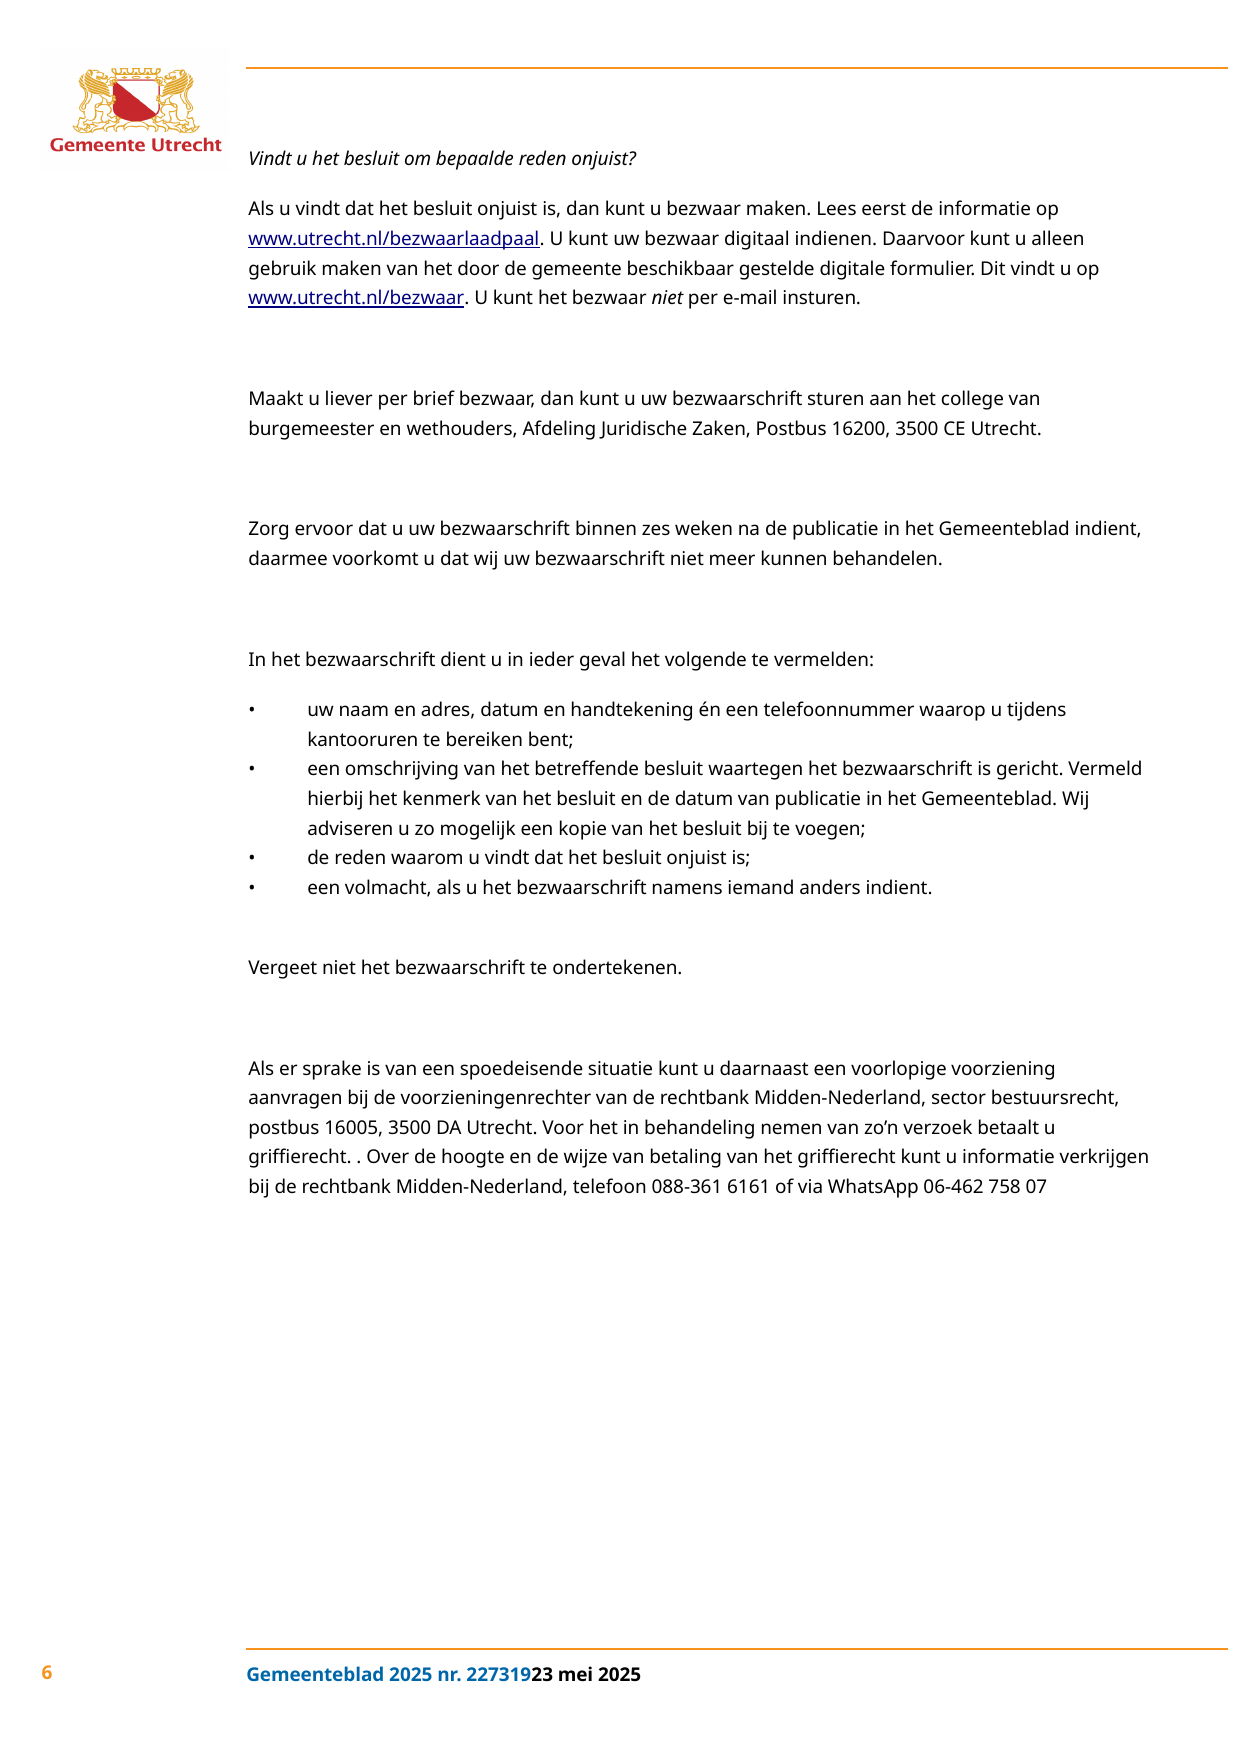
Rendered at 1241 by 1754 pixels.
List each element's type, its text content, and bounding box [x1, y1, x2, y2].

list uw naam en adres, datum en handtekening én een telefoonnummer waarop u tijdens kantooruren te bereiken bent; [248, 696, 1152, 752]
text In het bezwaarschrift dient u in ieder geval het volgende te vermelden: [248, 646, 1152, 672]
list de reden waarom u vindt dat het besluit onjuist is; [248, 844, 1152, 870]
list een omschrijving van het betreffende besluit waartegen het bezwaarschrift is gericht. Vermeld hierbij het kenmerk van het besluit en de datum van publicatie in het Gemeenteblad. Wij adviseren u zo mogelijk een kopie van het besluit bij te voegen; [248, 756, 1152, 841]
text Als er sprake is van een spoedeisende situatie kunt u daarnaast een voorlopige voorziening aanvragen bij de voorzieningenrechter van de rechtbank Midden-Nederland, sector bestuursrecht, postbus 16005, 3500 DA Utrecht. Voor het in behandeling nemen van zo’n verzoek betaalt u griffierecht. . Over de hoogte en de wijze van betaling van het griffierecht kunt u informatie verkrijgen bij de rechtbank Midden-Nederland, telefoon 088-361 6161 of via WhatsApp 06-462 758 07 [248, 1055, 1152, 1199]
text Vergeet niet het bezwaarschrift te ondertekenen. [248, 954, 1152, 980]
list een volmacht, als u het bezwaarschrift namens iemand anders indient. [248, 874, 1152, 900]
picture [41, 47, 231, 172]
text Maakt u liever per brief bezwaar, dan kunt u uw bezwaarschrift sturen aan het college van burgemeester en wethouders, Afdeling Juridische Zaken, Postbus 16200, 3500 CE Utrecht. [248, 385, 1152, 441]
text Vindt u het besluit om bepaalde reden onjuist? [248, 145, 1152, 171]
text Zorg ervoor dat u uw bezwaarschrift binnen zes weken na de publicatie in het Gemeenteblad indient, daarmee voorkomt u dat wij uw bezwaarschrift niet meer kunnen behandelen. [248, 516, 1152, 571]
text Als u vindt dat het besluit onjuist is, dan kunt u bezwaar maken. Lees eerst de informatie op www.utrecht.nl/bezwaarlaadpaal. U kunt uw bezwaar digitaal indienen. Daarvoor kunt u alleen gebruik maken van het door de gemeente beschikbaar gestelde digitale formulier. Dit vindt u op www.utrecht.nl/bezwaar. U kunt het bezwaar niet per e-mail insturen. [248, 196, 1152, 310]
